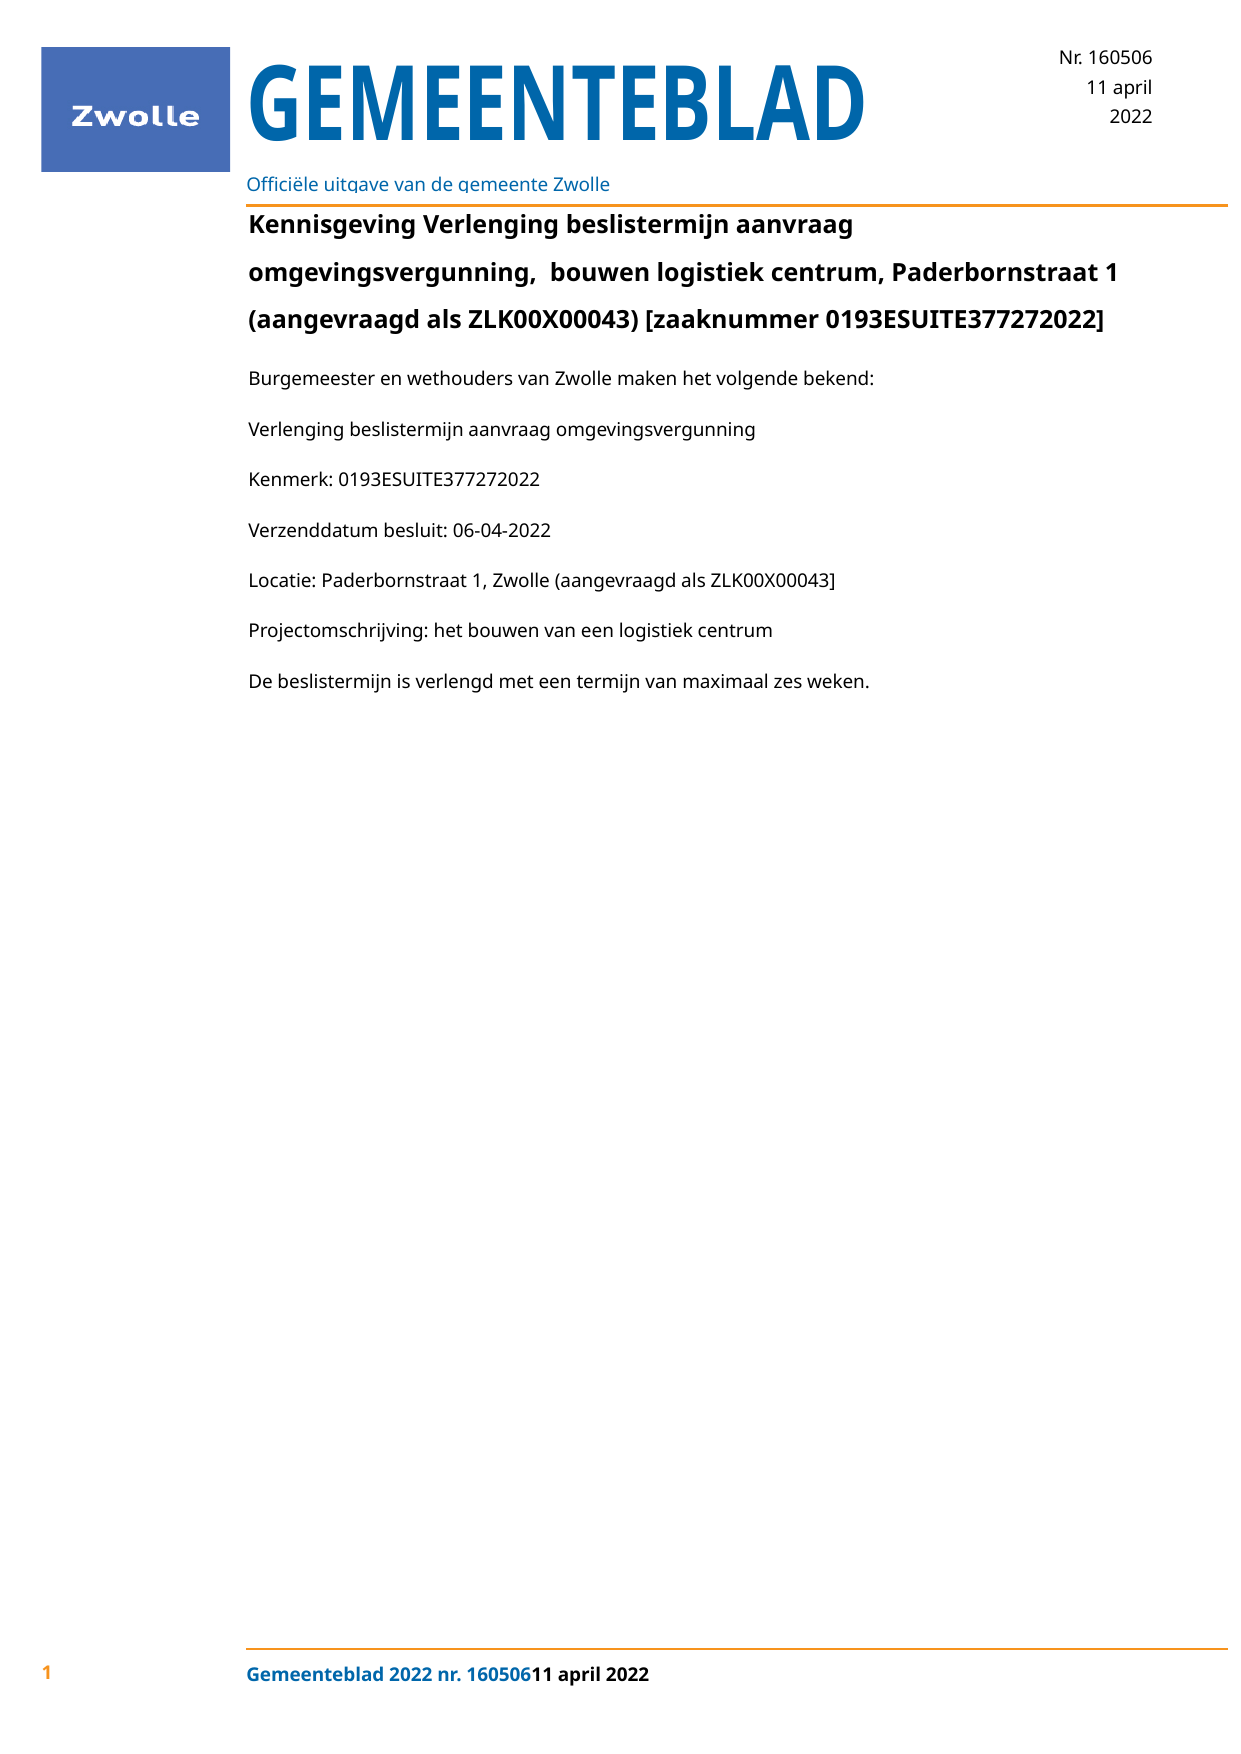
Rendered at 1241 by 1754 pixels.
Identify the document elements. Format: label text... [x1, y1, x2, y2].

text Projectomschrijving: het bouwen van een logistiek centrum [248, 618, 1152, 643]
picture [41, 47, 231, 172]
text Kennisgeving Verlenging beslistermijn aanvraag omgevingsvergunning, bouwen logistiek centrum, Paderbornstraat 1 (aangevraagd als ZLK00X00043) [zaaknummer 0193ESUITE377272022] [248, 207, 1152, 336]
text Verzenddatum besluit: 06-04-2022 [248, 517, 1152, 542]
text Locatie: Paderbornstraat 1, Zwolle (aangevraagd als ZLK00X00043] [248, 567, 1152, 593]
text Burgemeester en wethouders van Zwolle maken het volgende bekend: [248, 366, 1152, 391]
text Kenmerk: 0193ESUITE377272022 [248, 466, 1152, 492]
text De beslistermijn is verlengd met een termijn van maximaal zes weken. [248, 668, 1152, 694]
text Verlenging beslistermijn aanvraag omgevingsvergunning [248, 416, 1152, 442]
